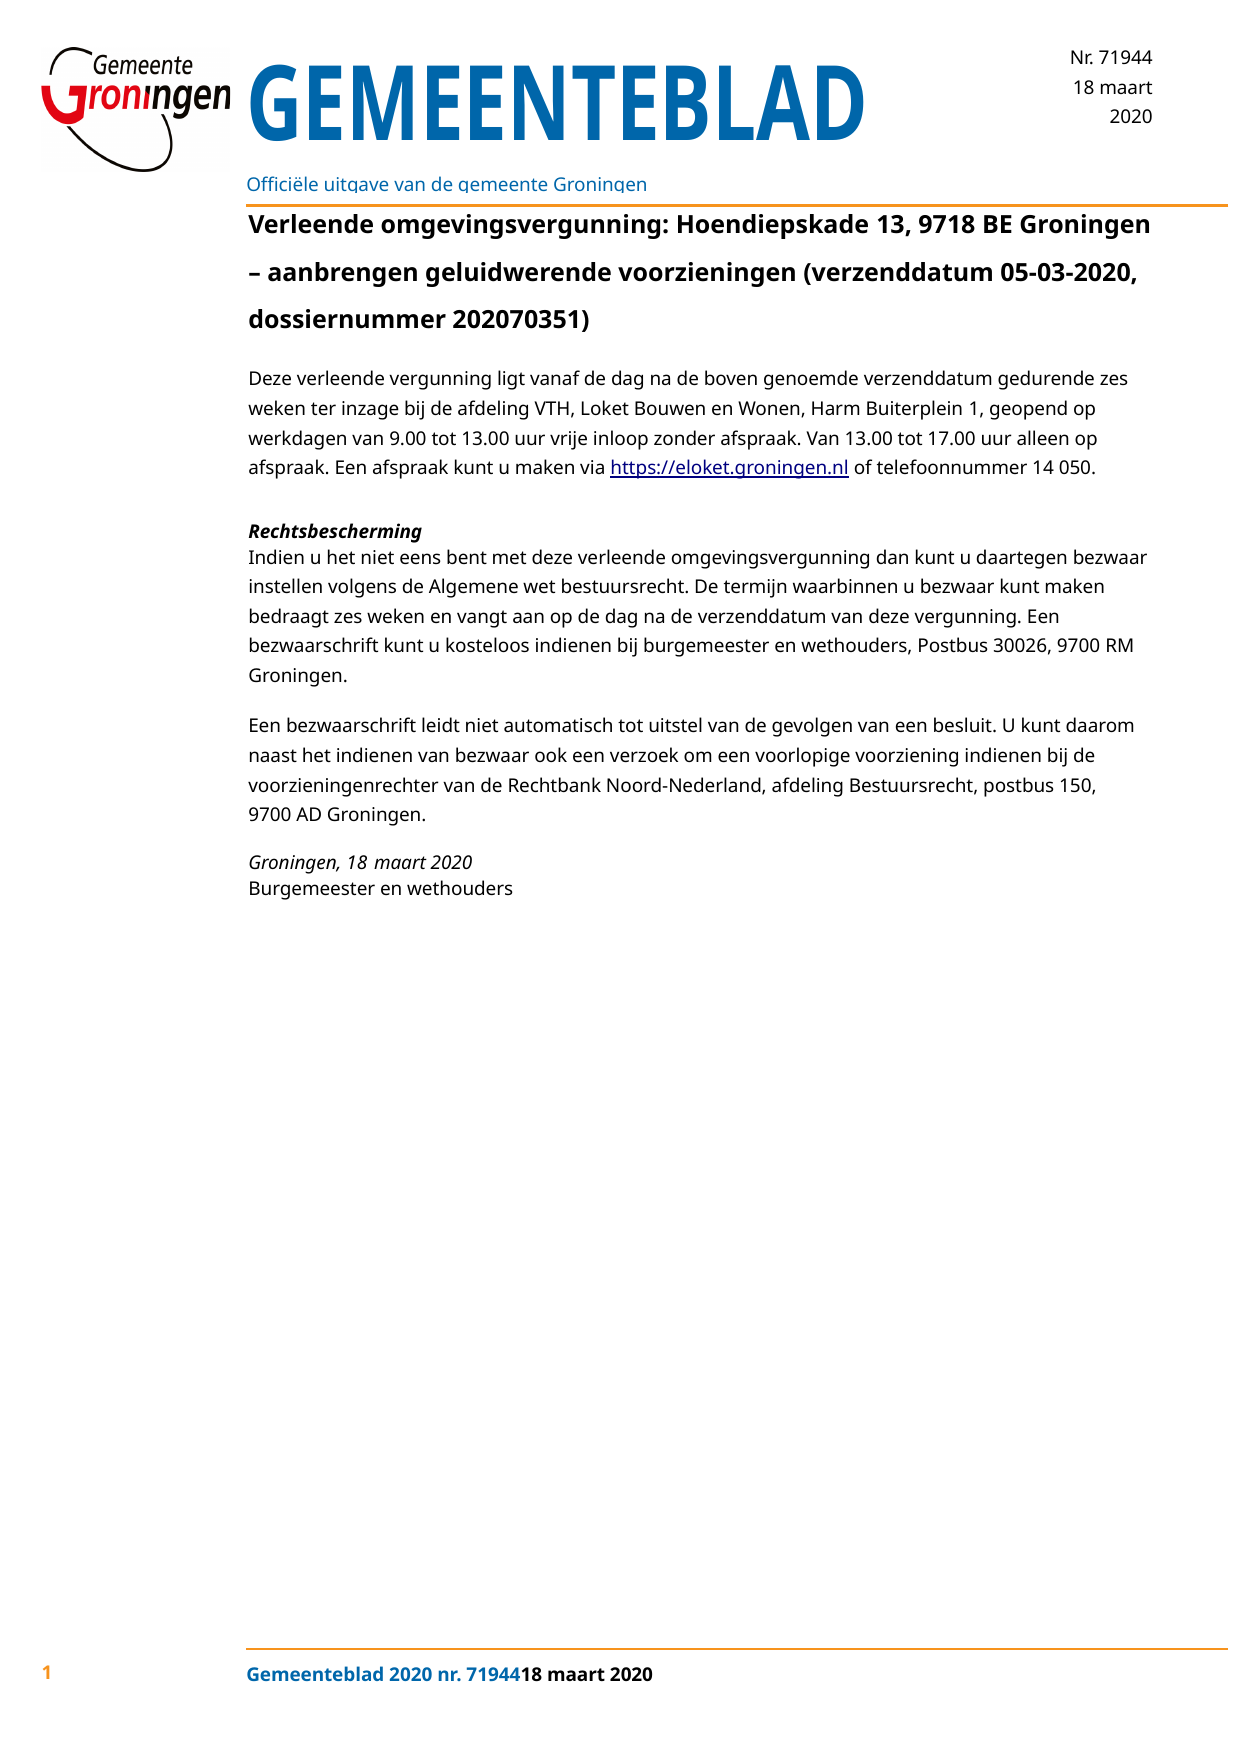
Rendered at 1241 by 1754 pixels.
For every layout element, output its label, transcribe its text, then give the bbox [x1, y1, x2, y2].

text Rechtsbescherming [248, 518, 1152, 544]
text Verleende omgevingsvergunning: Hoendiepskade 13, 9718 BE Groningen – aanbrengen geluidwerende voorzieningen (verzenddatum 05-03-2020, dossiernummer 202070351) [248, 207, 1152, 336]
text Burgemeester en wethouders [248, 875, 1152, 901]
text Deze verleende vergunning ligt vanaf de dag na de boven genoemde verzenddatum gedurende zes weken ter inzage bij de afdeling VTH, Loket Bouwen en Wonen, Harm Buiterplein 1, geopend op werkdagen van 9.00 tot 13.00 uur vrije inloop zonder afspraak. Van 13.00 tot 17.00 uur alleen op afspraak. Een afspraak kunt u maken via https://eloket.groningen.nl of telefoonnummer 14 050. [248, 366, 1152, 480]
text Indien u het niet eens bent met deze verleende omgevingsvergunning dan kunt u daartegen bezwaar instellen volgens de Algemene wet bestuursrecht. De termijn waarbinnen u bezwaar kunt maken bedraagt zes weken en vangt aan op de dag na de verzenddatum van deze vergunning. Een bezwaarschrift kunt u kosteloos indienen bij burgemeester en wethouders, Postbus 30026, 9700 RM Groningen. [248, 544, 1152, 688]
text Een bezwaarschrift leidt niet automatisch tot uitstel van de gevolgen van een besluit. U kunt daarom naast het indienen van bezwaar ook een verzoek om een voorlopige voorziening indienen bij de voorzieningenrechter van de Rechtbank Noord-Nederland, afdeling Bestuursrecht, postbus 150, 9700 AD Groningen. [248, 713, 1152, 827]
text Groningen, 18 maart 2020 [248, 849, 1152, 875]
picture [41, 47, 231, 172]
